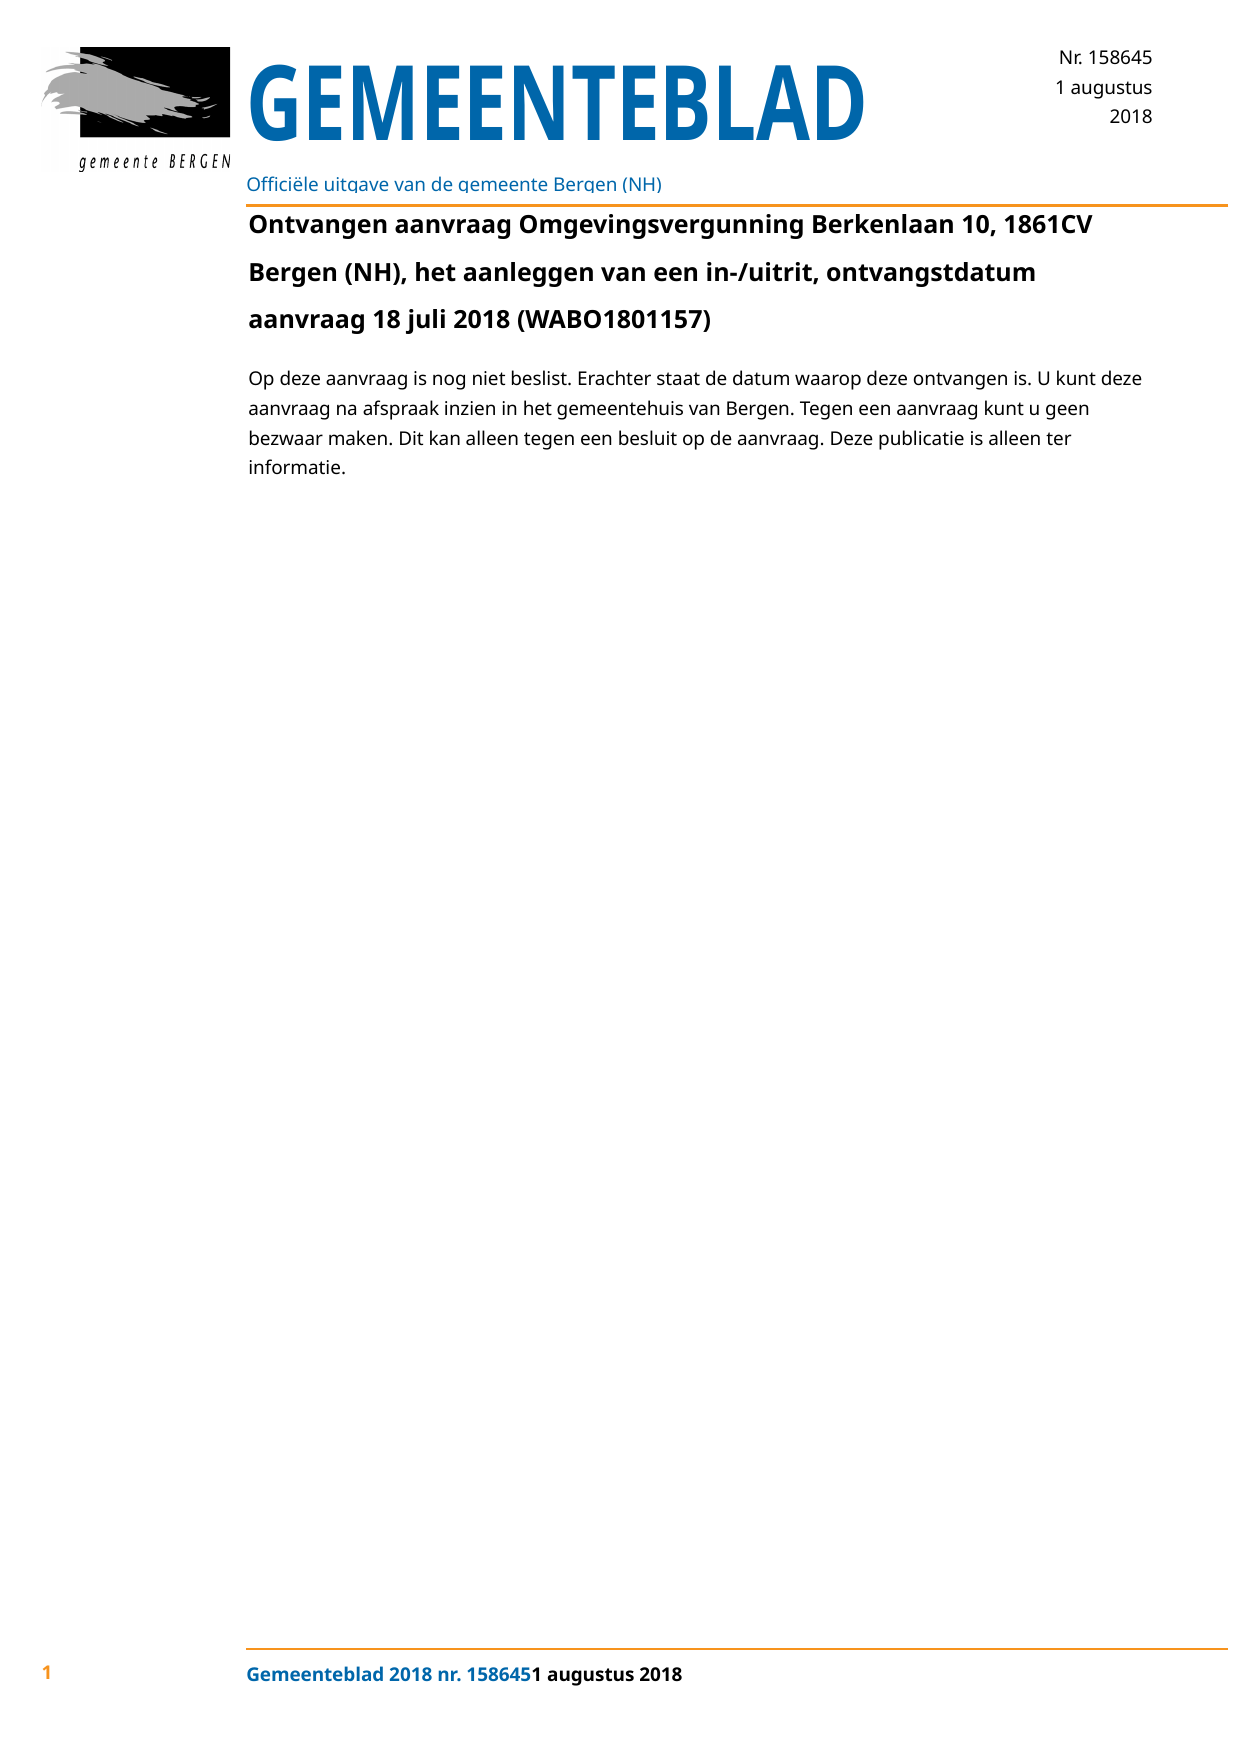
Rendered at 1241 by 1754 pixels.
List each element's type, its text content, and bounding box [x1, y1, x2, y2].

text Op deze aanvraag is nog niet beslist. Erachter staat de datum waarop deze ontvangen is. U kunt deze aanvraag na afspraak inzien in het gemeentehuis van Bergen. Tegen een aanvraag kunt u geen bezwaar maken. Dit kan alleen tegen een besluit op de aanvraag. Deze publicatie is alleen ter informatie. [248, 366, 1152, 480]
picture [41, 47, 231, 172]
text Ontvangen aanvraag Omgevingsvergunning Berkenlaan 10, 1861CV Bergen (NH), het aanleggen van een in-/uitrit, ontvangstdatum aanvraag 18 juli 2018 (WABO1801157) [248, 207, 1152, 336]
